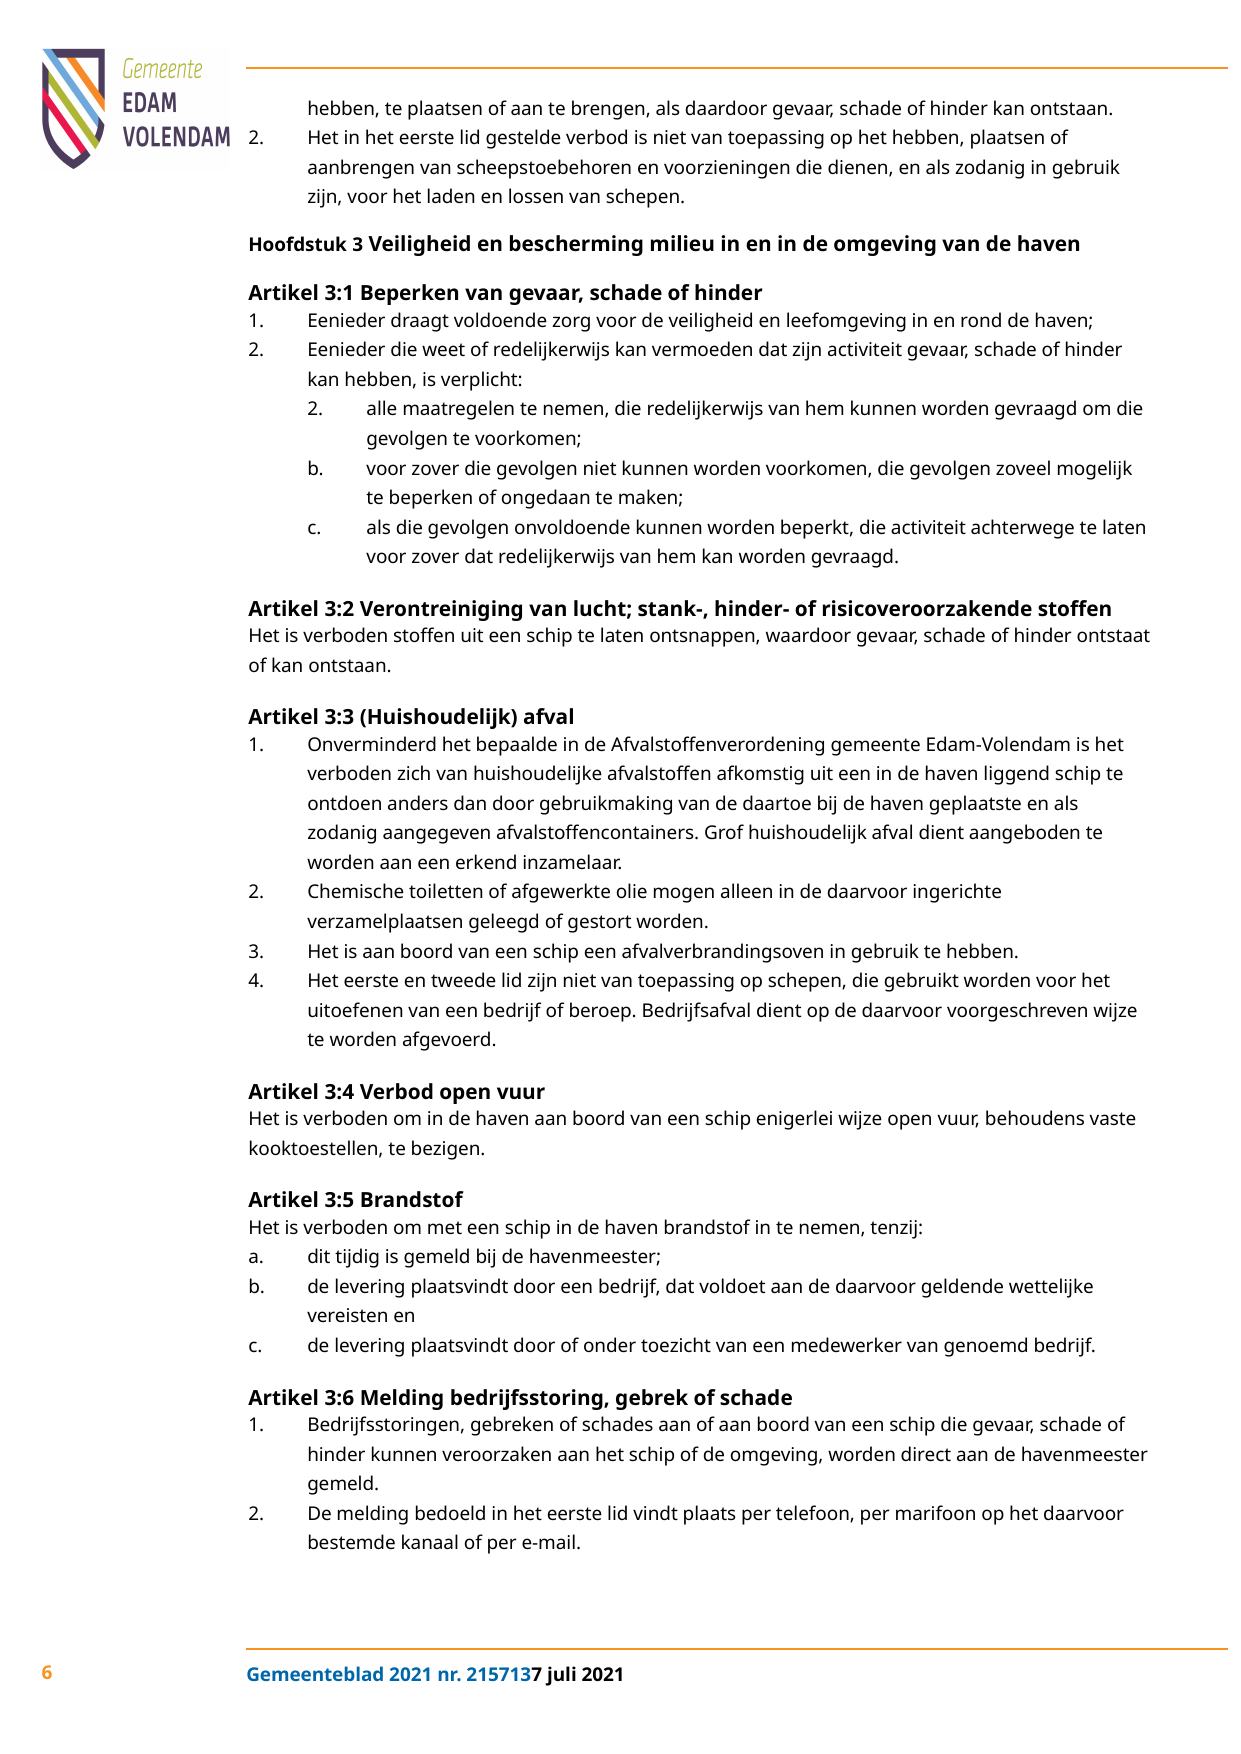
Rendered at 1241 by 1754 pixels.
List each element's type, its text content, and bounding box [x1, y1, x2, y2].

text Het is verboden om in de haven aan boord van een schip enigerlei wijze open vuur, behoudens vaste kooktoestellen, te bezigen. [248, 1106, 1152, 1161]
list Het is aan boord van een schip een afvalverbrandingsoven in gebruik te hebben. [248, 938, 1152, 964]
list dit tijdig is gemeld bij de havenmeester; [248, 1243, 1152, 1269]
list de levering plaatsvindt door of onder toezicht van een medewerker van genoemd bedrijf. [248, 1332, 1152, 1358]
list alle maatregelen te nemen, die redelijkerwijs van hem kunnen worden gevraagd om die gevolgen te voorkomen; [307, 396, 1152, 451]
list de levering plaatsvindt door een bedrijf, dat voldoet aan de daarvoor geldende wettelijke vereisten en [248, 1273, 1152, 1328]
list als die gevolgen onvoldoende kunnen worden beperkt, die activiteit achterwege te laten voor zover dat redelijkerwijs van hem kan worden gevraagd. [307, 514, 1152, 569]
text Artikel 3:6 Melding bedrijfsstoring, gebrek of schade [248, 1383, 1152, 1411]
picture [41, 47, 231, 172]
text Hoofdstuk 3 Veiligheid en bescherming milieu in en in de omgeving van de haven [248, 229, 1152, 258]
text Artikel 3:3 (Huishoudelijk) afval [248, 702, 1152, 731]
list Het in het eerste lid gestelde verbod is niet van toepassing op het hebben, plaatsen of aanbrengen van scheepstoebehoren en voorzieningen die dienen, en als zodanig in gebruik zijn, voor het laden en lossen van schepen. [248, 124, 1152, 209]
list Eenieder die weet of redelijkerwijs kan vermoeden dat zijn activiteit gevaar, schade of hinder kan hebben, is verplicht: [248, 336, 1152, 392]
list Onverminderd het bepaalde in de Afvalstoffenverordening gemeente Edam-Volendam is het verboden zich van huishoudelijke afvalstoffen afkomstig uit een in de haven liggend schip te ontdoen anders dan door gebruikmaking van de daartoe bij de haven geplaatste en als zodanig aangegeven afvalstoffencontainers. Grof huishoudelijk afval dient aangeboden te worden aan een erkend inzamelaar. [248, 731, 1152, 875]
list De melding bedoeld in het eerste lid vindt plaats per telefoon, per marifoon op het daarvoor bestemde kanaal of per e-mail. [248, 1500, 1152, 1555]
text Artikel 3:5 Brandstof [248, 1186, 1152, 1214]
list Chemische toiletten of afgewerkte olie mogen alleen in de daarvoor ingerichte verzamelplaatsen geleegd of gestort worden. [248, 879, 1152, 934]
list Het eerste en tweede lid zijn niet van toepassing op schepen, die gebruikt worden voor het uitoefenen van een bedrijf of beroep. Bedrijfsafval dient op de daarvoor voorgeschreven wijze te worden afgevoerd. [248, 967, 1152, 1052]
list Eenieder draagt voldoende zorg voor de veiligheid en leefomgeving in en rond de haven; [248, 307, 1152, 333]
text Artikel 3:2 Verontreiniging van lucht; stank-, hinder- of risicoveroorzakende stoffen [248, 594, 1152, 622]
list voor zover die gevolgen niet kunnen worden voorkomen, die gevolgen zoveel mogelijk te beperken of ongedaan te maken; [307, 455, 1152, 510]
text Het is verboden stoffen uit een schip te laten ontsnappen, waardoor gevaar, schade of hinder ontstaat of kan ontstaan. [248, 622, 1152, 678]
text Artikel 3:4 Verbod open vuur [248, 1077, 1152, 1106]
text Het is verboden om met een schip in de haven brandstof in te nemen, tenzij: [248, 1214, 1152, 1240]
list hebben, te plaatsen of aan te brengen, als daardoor gevaar, schade of hinder kan ontstaan. [248, 95, 1152, 121]
list Bedrijfsstoringen, gebreken of schades aan of aan boord van een schip die gevaar, schade of hinder kunnen veroorzaken aan het schip of de omgeving, worden direct aan de havenmeester gemeld. [248, 1411, 1152, 1496]
text Artikel 3:1 Beperken van gevaar, schade of hinder [248, 278, 1152, 307]
